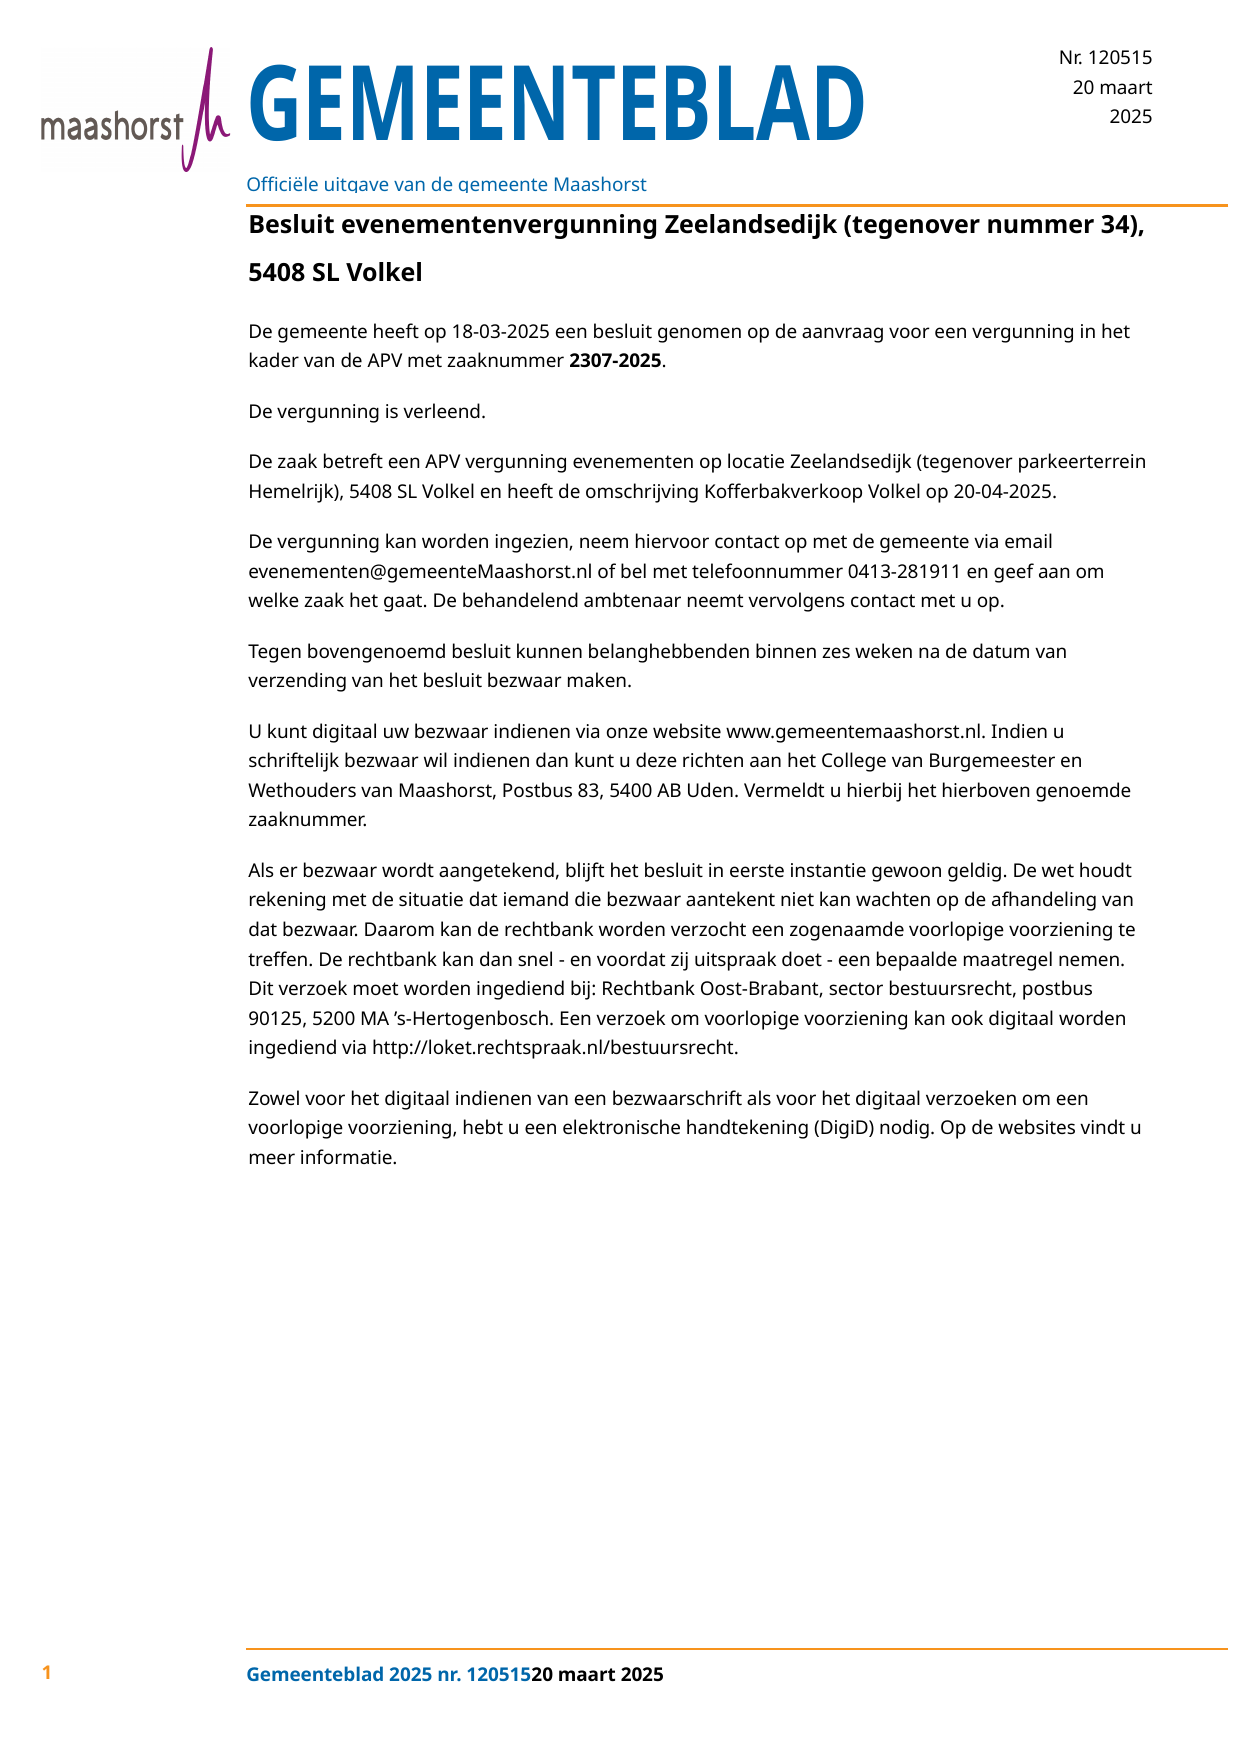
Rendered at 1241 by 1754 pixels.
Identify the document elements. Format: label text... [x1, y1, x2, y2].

text De gemeente heeft op 18-03-2025 een besluit genomen op de aanvraag voor een vergunning in het kader van de APV met zaaknummer 2307-2025. [248, 318, 1152, 373]
picture [41, 47, 231, 172]
text De vergunning is verleend. [248, 398, 1152, 424]
text Besluit evenementenvergunning Zeelandsedijk (tegenover nummer 34), 5408 SL Volkel [248, 207, 1152, 288]
text De zaak betreft een APV vergunning evenementen op locatie Zeelandsedijk (tegenover parkeerterrein Hemelrijk), 5408 SL Volkel en heeft de omschrijving Kofferbakverkoop Volkel op 20-04-2025. [248, 448, 1152, 504]
text De vergunning kan worden ingezien, neem hiervoor contact op met de gemeente via email evenementen@gemeenteMaashorst.nl of bel met telefoonnummer 0413-281911 en geef aan om welke zaak het gaat. De behandelend ambtenaar neemt vervolgens contact met u op. [248, 528, 1152, 613]
text Als er bezwaar wordt aangetekend, blijft het besluit in eerste instantie gewoon geldig. De wet houdt rekening met de situatie dat iemand die bezwaar aantekent niet kan wachten op de afhandeling van dat bezwaar. Daarom kan de rechtbank worden verzocht een zogenaamde voorlopige voorziening te treffen. De rechtbank kan dan snel - en voordat zij uitspraak doet - een bepaalde maatregel nemen. Dit verzoek moet worden ingediend bij: Rechtbank Oost-Brabant, sector bestuursrecht, postbus 90125, 5200 MA ’s-Hertogenbosch. Een verzoek om voorlopige voorziening kan ook digitaal worden ingediend via http://loket.rechtspraak.nl/bestuursrecht. [248, 857, 1152, 1060]
text U kunt digitaal uw bezwaar indienen via onze website www.gemeentemaashorst.nl. Indien u schriftelijk bezwaar wil indienen dan kunt u deze richten aan het College van Burgemeester en Wethouders van Maashorst, Postbus 83, 5400 AB Uden. Vermeldt u hierbij het hierboven genoemde zaaknummer. [248, 718, 1152, 832]
text Tegen bovengenoemd besluit kunnen belanghebbenden binnen zes weken na de datum van verzending van het besluit bezwaar maken. [248, 638, 1152, 693]
text Zowel voor het digitaal indienen van een bezwaarschrift als voor het digitaal verzoeken om een voorlopige voorziening, hebt u een elektronische handtekening (DigiD) nodig. Op de websites vindt u meer informatie. [248, 1085, 1152, 1170]
